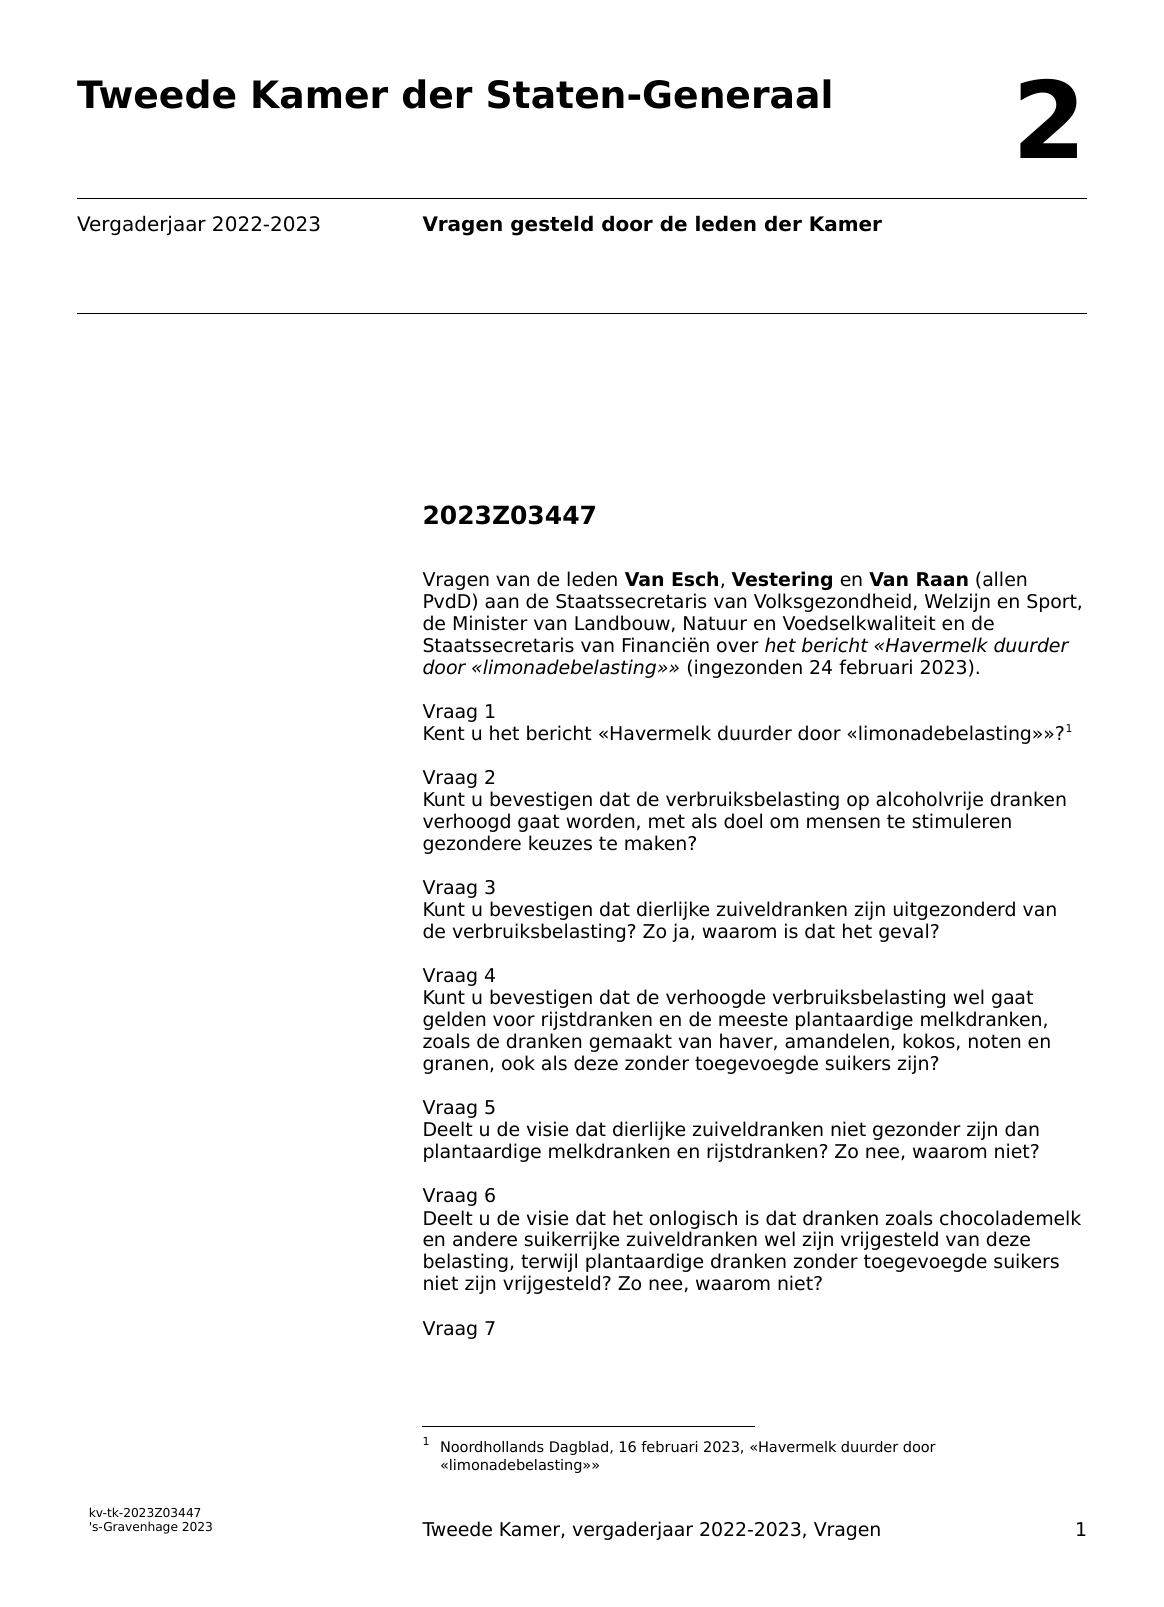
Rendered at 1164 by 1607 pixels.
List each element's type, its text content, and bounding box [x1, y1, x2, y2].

text Kunt u bevestigen dat dierlijke zuiveldranken zijn uitgezonderd van de verbruiksbelasting? Zo ja, waarom is dat het geval? [422, 899, 1087, 943]
text Vraag 6 [422, 1185, 1087, 1207]
table_header 2 [886, 59, 1087, 198]
table_cell Vragen gesteld door de leden der Kamer [422, 199, 1087, 313]
text Kunt u bevestigen dat de verbruiksbelasting op alcoholvrije dranken verhoogd gaat worden, met als doel om mensen te stimuleren gezondere keuzes te maken? [422, 789, 1087, 855]
text Vragen van de leden Van Esch, Vestering en Van Raan (allen PvdD) aan de Staatssecretaris van Volksgezondheid, Welzijn en Sport, de Minister van Landbouw, Natuur en Voedselkwaliteit en de Staatssecretaris van Financiën over het bericht «Havermelk duurder door «limonadebelasting»» (ingezonden 24 februari 2023). [422, 569, 1087, 679]
text Vraag 1 [422, 701, 1087, 723]
text 2023Z03447 [422, 501, 1087, 531]
text Noordhollands Dagblad, 16 februari 2023, «Havermelk duurder door «limonadebelasting»» [422, 1435, 1087, 1474]
text Vraag 5 [422, 1097, 1087, 1119]
text kv-tk-2023Z03447 [88, 1506, 323, 1520]
text Deelt u de visie dat dierlijke zuiveldranken niet gezonder zijn dan plantaardige melkdranken en rijstdranken? Zo nee, waarom niet? [422, 1119, 1087, 1163]
table_cell Vergaderjaar 2022-2023 [77, 199, 422, 313]
text Vraag 4 [422, 965, 1087, 987]
text Vraag 3 [422, 877, 1087, 899]
text Vraag 7 [422, 1317, 1087, 1339]
text Kunt u bevestigen dat de verhoogde verbruiksbelasting wel gaat gelden voor rijstdranken en de meeste plantaardige melkdranken, zoals de dranken gemaakt van haver, amandelen, kokos, noten en granen, ook als deze zonder toegevoegde suikers zijn? [422, 987, 1087, 1075]
text Deelt u de visie dat het onlogisch is dat dranken zoals chocolademelk en andere suikerrijke zuiveldranken wel zijn vrijgesteld van deze belasting, terwijl plantaardige dranken zonder toegevoegde suikers niet zijn vrijgesteld? Zo nee, waarom niet? [422, 1207, 1087, 1295]
text Vraag 2 [422, 767, 1087, 789]
text 's-Gravenhage 2023 [88, 1520, 323, 1534]
text Kent u het bericht «Havermelk duurder door «limonadebelasting»»? [422, 723, 1087, 745]
table_header Tweede Kamer der Staten-Generaal [77, 59, 886, 198]
